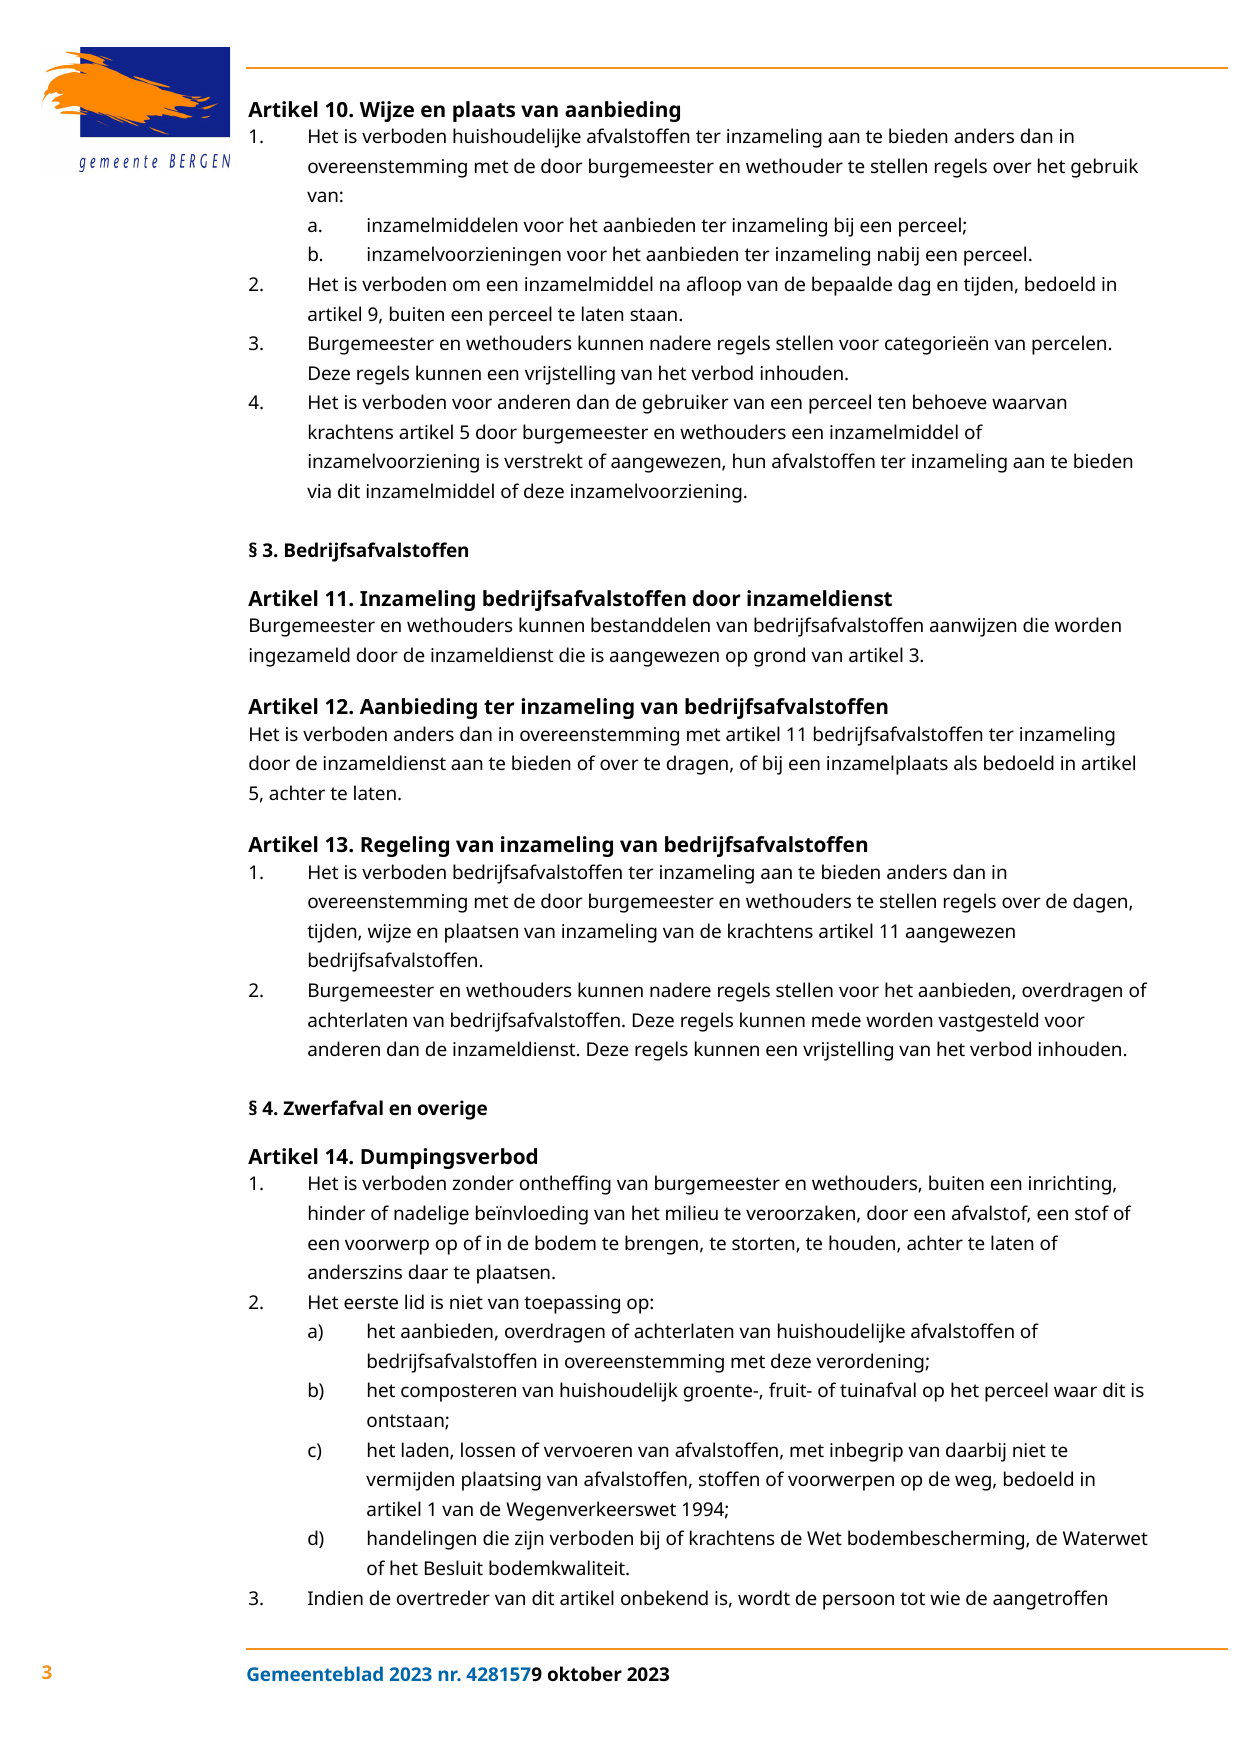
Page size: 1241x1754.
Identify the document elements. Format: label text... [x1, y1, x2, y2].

list inzamelvoorzieningen voor het aanbieden ter inzameling nabij een perceel. [307, 242, 1152, 267]
text Artikel 14. Dumpingsverbod [248, 1142, 1152, 1171]
text Burgemeester en wethouders kunnen bestanddelen van bedrijfsafvalstoffen aanwijzen die worden ingezameld door de inzameldienst die is aangewezen op grond van artikel 3. [248, 612, 1152, 668]
list het laden, lossen of vervoeren van afvalstoffen, met inbegrip van daarbij niet te vermijden plaatsing van afvalstoffen, stoffen of voorwerpen op de weg, bedoeld in artikel 1 van de Wegenverkeerswet 1994; [307, 1437, 1152, 1522]
list Het eerste lid is niet van toepassing op: [248, 1289, 1152, 1314]
list Burgemeester en wethouders kunnen nadere regels stellen voor categorieën van percelen. Deze regels kunnen een vrijstelling van het verbod inhouden. [248, 330, 1152, 386]
text § 4. Zwerfafval en overige [248, 1096, 1152, 1121]
text Artikel 11. Inzameling bedrijfsafvalstoffen door inzameldienst [248, 584, 1152, 612]
list het composteren van huishoudelijk groente-, fruit- of tuinafval op het perceel waar dit is ontstaan; [307, 1378, 1152, 1433]
text Artikel 13. Regeling van inzameling van bedrijfsafvalstoffen [248, 830, 1152, 859]
text Het is verboden anders dan in overeenstemming met artikel 11 bedrijfsafvalstoffen ter inzameling door de inzameldienst aan te bieden of over te dragen, of bij een inzamelplaats als bedoeld in artikel 5, achter te laten. [248, 721, 1152, 806]
list inzamelmiddelen voor het aanbieden ter inzameling bij een perceel; [307, 212, 1152, 238]
text Artikel 10. Wijze en plaats van aanbieding [248, 95, 1152, 123]
picture [41, 47, 231, 172]
list Het is verboden huishoudelijke afvalstoffen ter inzameling aan te bieden anders dan in overeenstemming met de door burgemeester en wethouder te stellen regels over het gebruik van: [248, 123, 1152, 208]
list het aanbieden, overdragen of achterlaten van huishoudelijke afvalstoffen of bedrijfsafvalstoffen in overeenstemming met deze verordening; [307, 1318, 1152, 1374]
text § 3. Bedrijfsafvalstoffen [248, 537, 1152, 563]
list Het is verboden zonder ontheffing van burgemeester en wethouders, buiten een inrichting, hinder of nadelige beïnvloeding van het milieu te veroorzaken, door een afvalstof, een stof of een voorwerp op of in de bodem te brengen, te storten, te houden, achter te laten of anderszins daar te plaatsen. [248, 1171, 1152, 1285]
list Het is verboden voor anderen dan de gebruiker van een perceel ten behoeve waarvan krachtens artikel 5 door burgemeester en wethouders een inzamelmiddel of inzamelvoorziening is verstrekt of aangewezen, hun afvalstoffen ter inzameling aan te bieden via dit inzamelmiddel of deze inzamelvoorziening. [248, 389, 1152, 504]
list handelingen die zijn verboden bij of krachtens de Wet bodembescherming, de Waterwet of het Besluit bodemkwaliteit. [307, 1526, 1152, 1581]
list Indien de overtreder van dit artikel onbekend is, wordt de persoon tot wie de aangetroffen [248, 1585, 1152, 1610]
list Het is verboden om een inzamelmiddel na afloop van de bepaalde dag en tijden, bedoeld in artikel 9, buiten een perceel te laten staan. [248, 271, 1152, 326]
list Burgemeester en wethouders kunnen nadere regels stellen voor het aanbieden, overdragen of achterlaten van bedrijfsafvalstoffen. Deze regels kunnen mede worden vastgesteld voor anderen dan de inzameldienst. Deze regels kunnen een vrijstelling van het verbod inhouden. [248, 977, 1152, 1062]
text Artikel 12. Aanbieding ter inzameling van bedrijfsafvalstoffen [248, 692, 1152, 721]
list Het is verboden bedrijfsafvalstoffen ter inzameling aan te bieden anders dan in overeenstemming met de door burgemeester en wethouders te stellen regels over de dagen, tijden, wijze en plaatsen van inzameling van de krachtens artikel 11 aangewezen bedrijfsafvalstoffen. [248, 859, 1152, 973]
